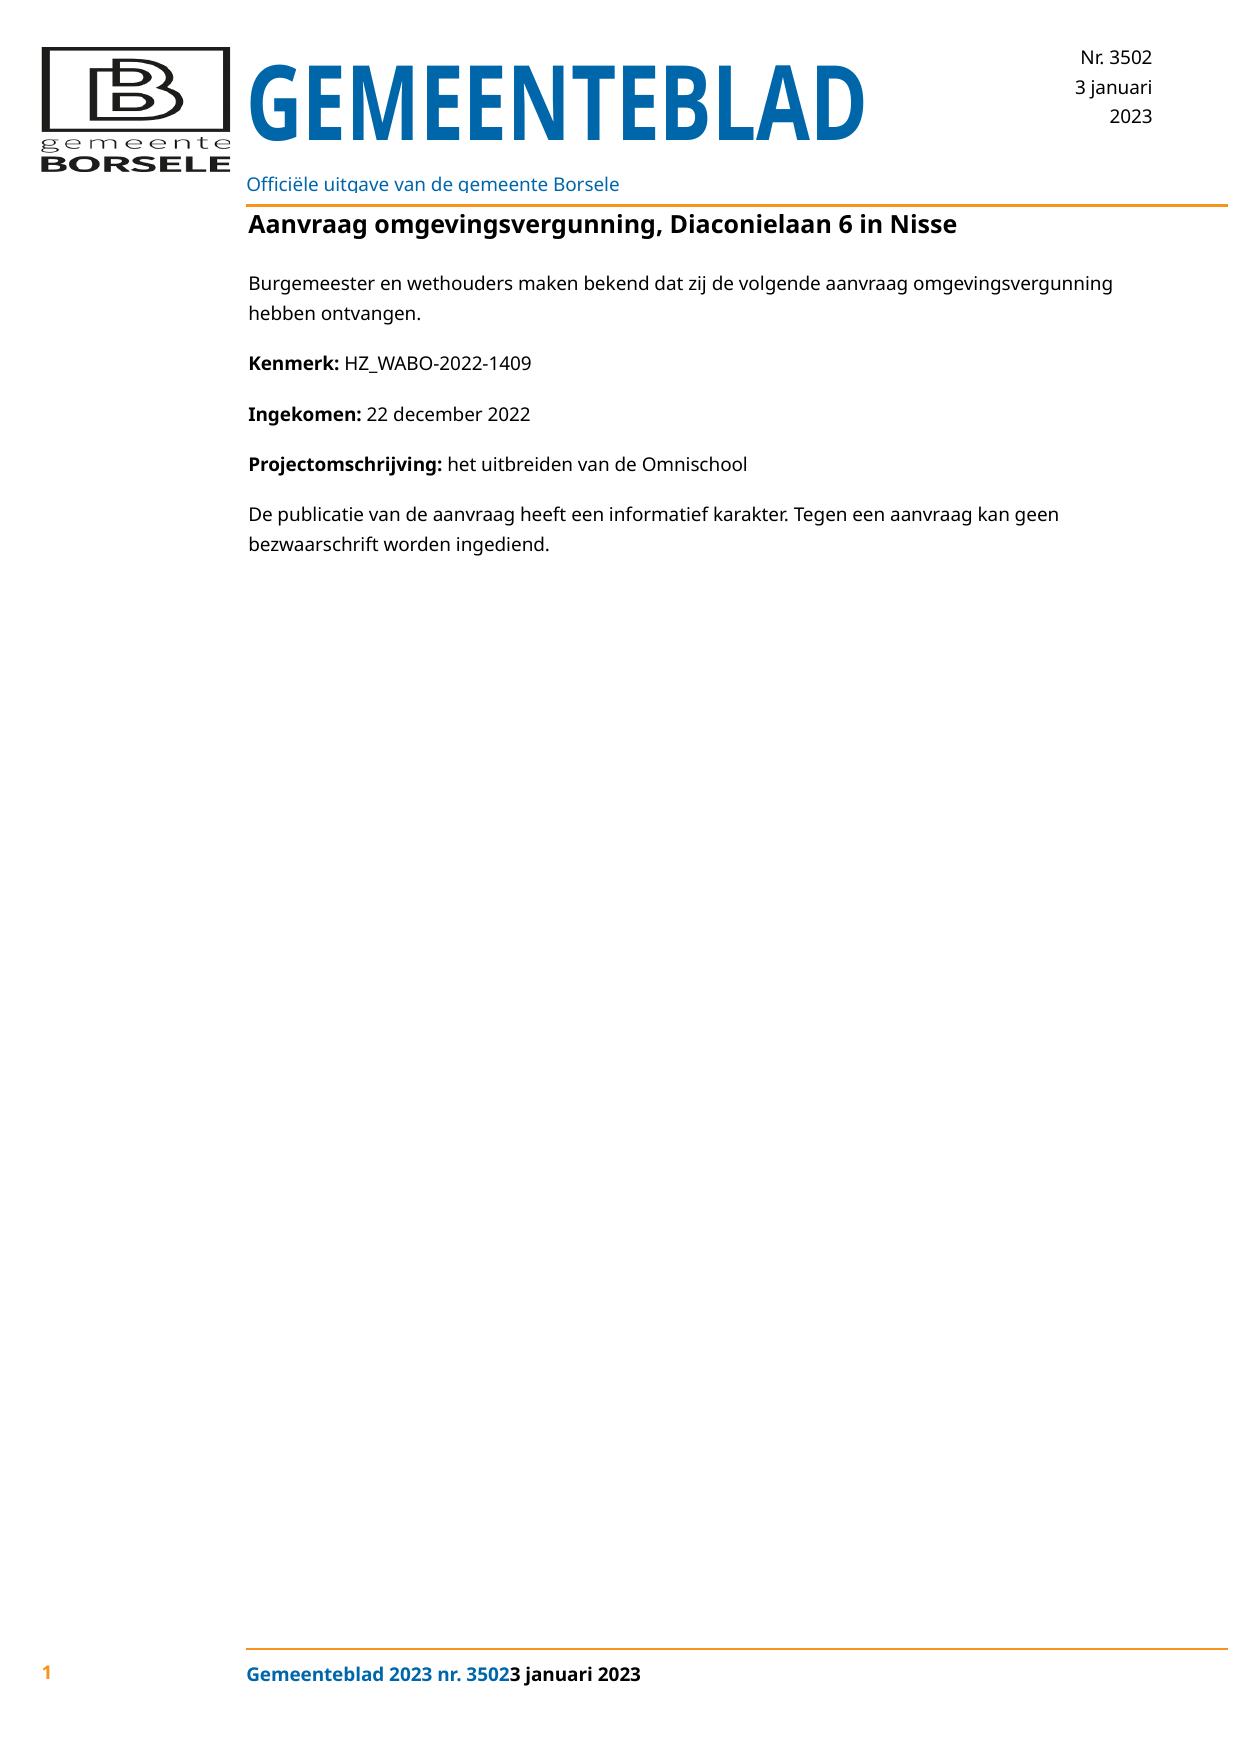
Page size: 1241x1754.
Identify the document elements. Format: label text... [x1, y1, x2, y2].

picture [41, 47, 231, 172]
text Burgemeester en wethouders maken bekend dat zij de volgende aanvraag omgevingsvergunning hebben ontvangen. [248, 270, 1152, 326]
text Kenmerk: HZ_WABO-2022-1409 [248, 350, 1152, 376]
text Aanvraag omgevingsvergunning, Diaconielaan 6 in Nisse [248, 207, 1152, 241]
text De publicatie van de aanvraag heeft een informatief karakter. Tegen een aanvraag kan geen bezwaarschrift worden ingediend. [248, 502, 1152, 557]
text Ingekomen: 22 december 2022 [248, 401, 1152, 426]
text Projectomschrijving: het uitbreiden van de Omnischool [248, 451, 1152, 477]
